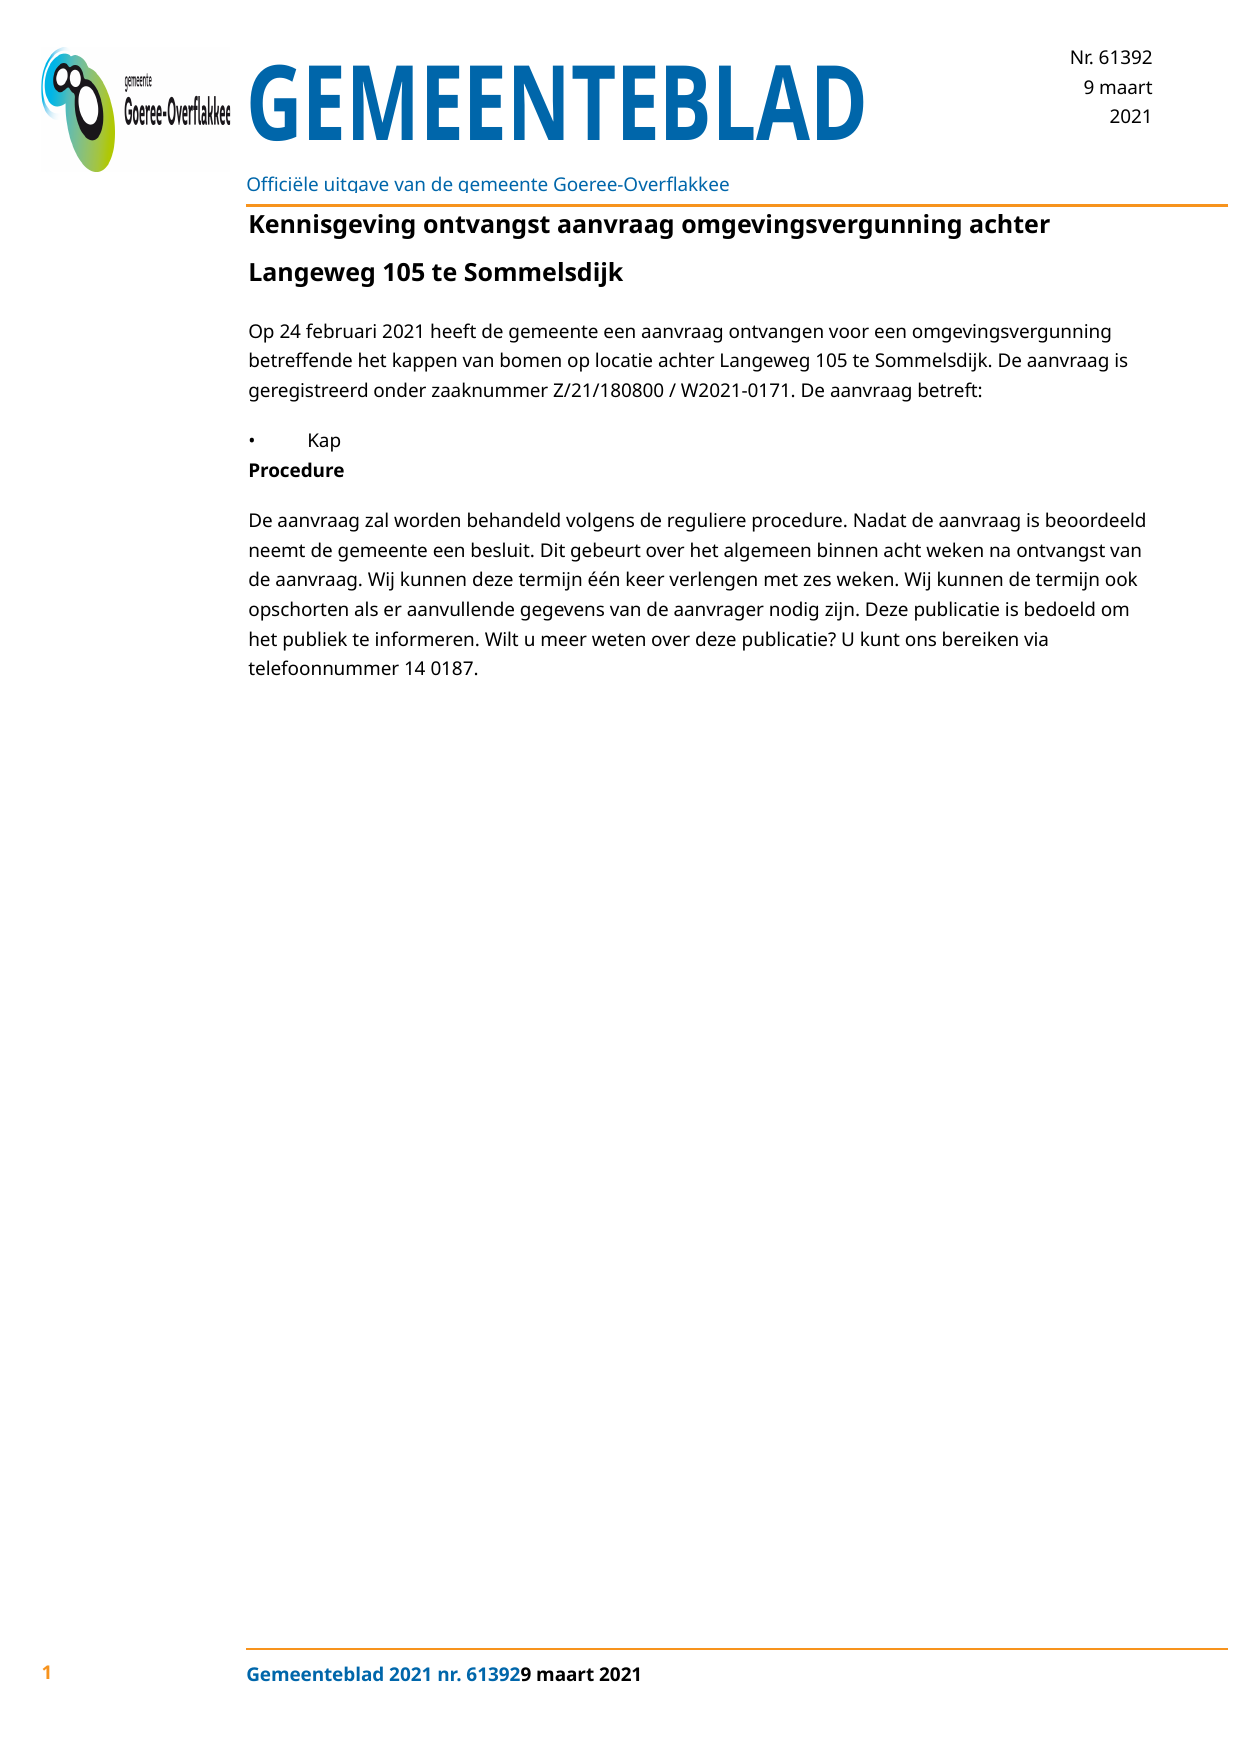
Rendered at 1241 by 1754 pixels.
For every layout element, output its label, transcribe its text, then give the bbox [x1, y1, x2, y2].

text De aanvraag zal worden behandeld volgens de reguliere procedure. Nadat de aanvraag is beoordeeld neemt de gemeente een besluit. Dit gebeurt over het algemeen binnen acht weken na ontvangst van de aanvraag. Wij kunnen deze termijn één keer verlengen met zes weken. Wij kunnen de termijn ook opschorten als er aanvullende gegevens van de aanvrager nodig zijn. Deze publicatie is bedoeld om het publiek te informeren. Wilt u meer weten over deze publicatie? U kunt ons bereiken via telefoonnummer 14 0187. [248, 507, 1152, 681]
text Op 24 februari 2021 heeft de gemeente een aanvraag ontvangen voor een omgevingsvergunning betreffende het kappen van bomen op locatie achter Langeweg 105 te Sommelsdijk. De aanvraag is geregistreerd onder zaaknummer Z/21/180800 / W2021-0171. De aanvraag betreft: [248, 318, 1152, 403]
text Procedure [248, 457, 1152, 483]
list Kap [248, 427, 1152, 453]
text Kennisgeving ontvangst aanvraag omgevingsvergunning achter Langeweg 105 te Sommelsdijk [248, 207, 1152, 288]
picture [41, 47, 231, 172]
